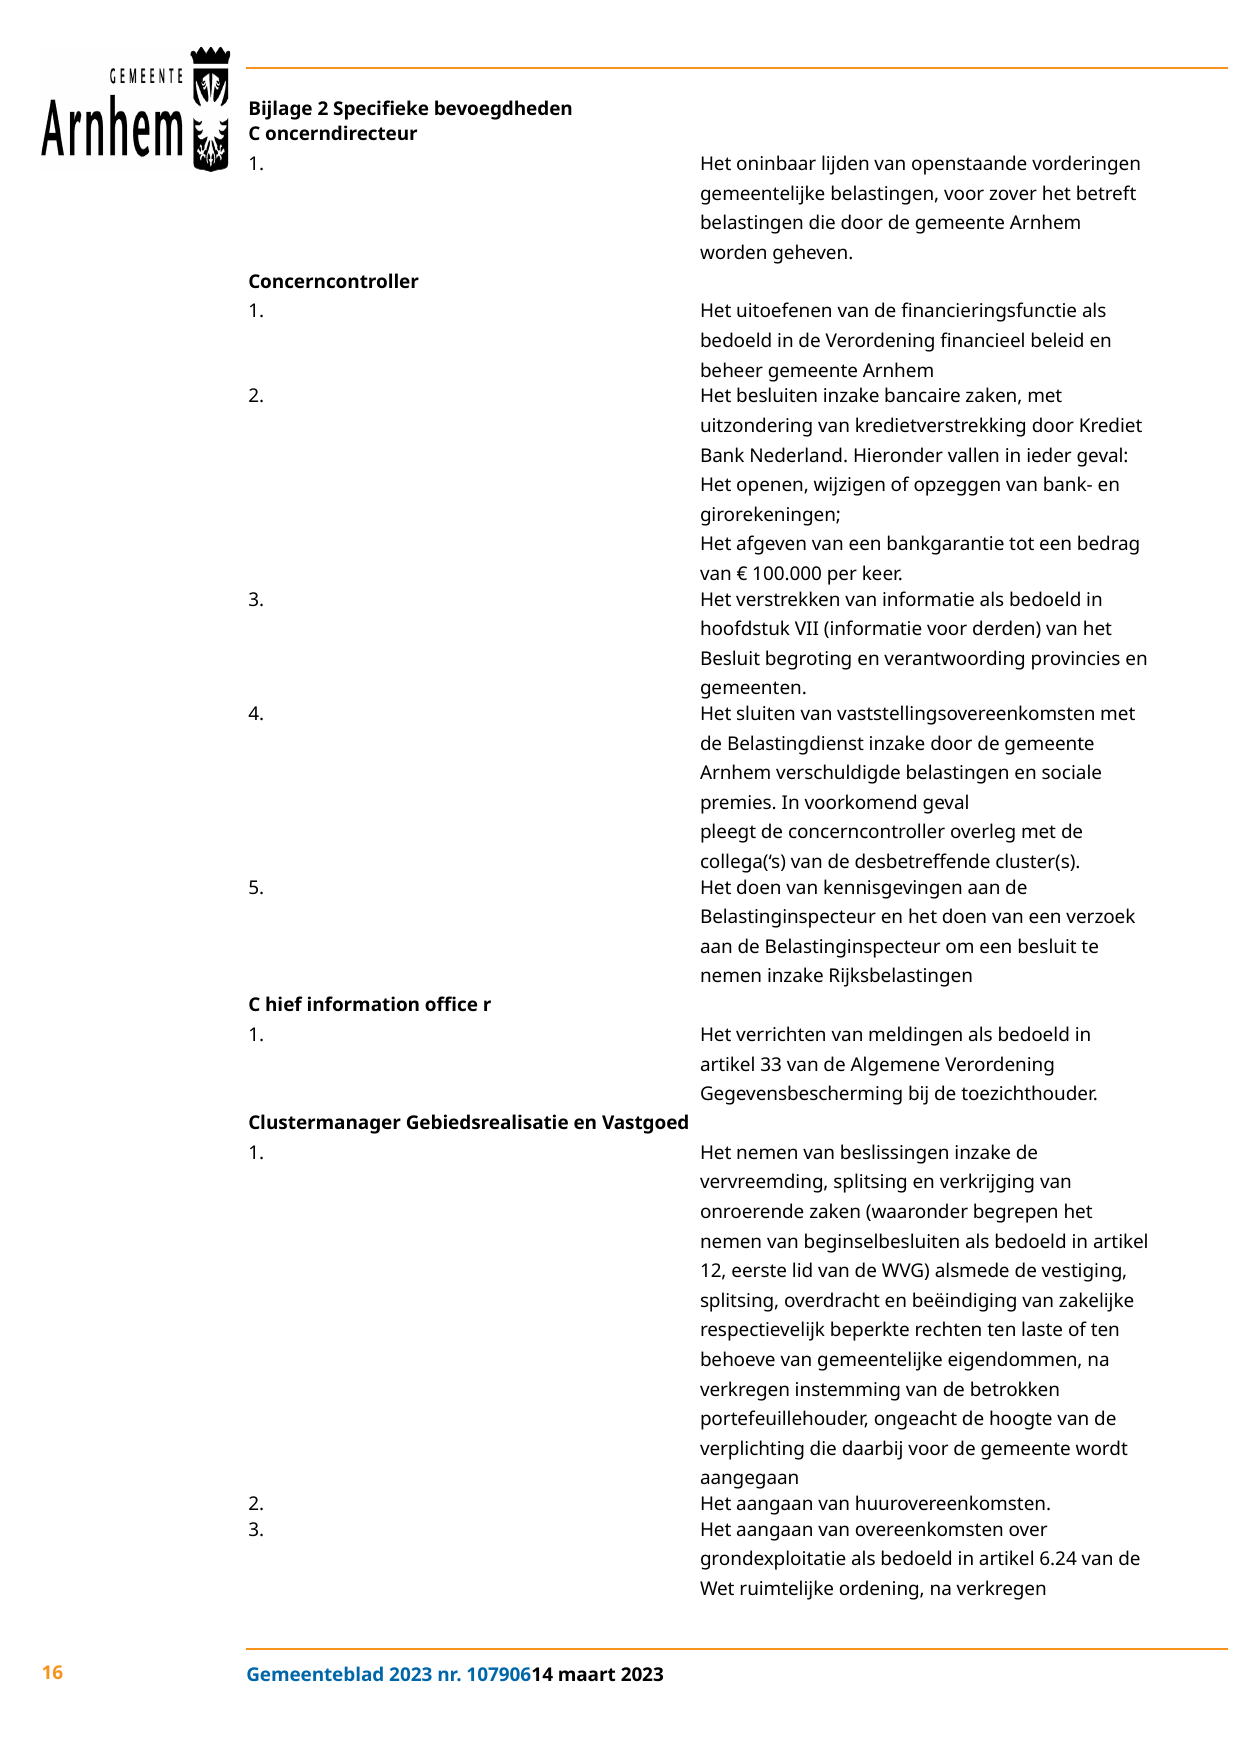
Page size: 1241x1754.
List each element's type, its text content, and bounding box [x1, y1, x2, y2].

table_cell Het sluiten van vaststellingsovereenkomsten met de Belastingdienst inzake door de gemeente Arnhem verschuldigde belastingen en sociale premies. In voorkomend geval pleegt de concerncontroller overleg met de collega(‘s) van de desbetreffende cluster(s). [700, 700, 1152, 874]
table_cell Het verstrekken van informatie als bedoeld in hoofdstuk VII (informatie voor derden) van het Besluit begroting en verantwoording provincies en gemeenten. [700, 586, 1152, 700]
table_cell [248, 383, 700, 586]
text Clustermanager Gebiedsrealisatie en Vastgoed [248, 1109, 1152, 1135]
table_header Het uitoefenen van de financieringsfunctie als bedoeld in de Verordening financieel beleid en beheer gemeente Arnhem [700, 298, 1152, 383]
table_cell [248, 700, 700, 874]
table_header [248, 1139, 700, 1490]
text C oncerndirecteur [248, 121, 1152, 146]
table_header Het verrichten van meldingen als bedoeld in artikel 33 van de Algemene Verordening Gegevensbescherming bij de toezichthouder. [700, 1021, 1152, 1106]
picture [41, 47, 231, 172]
table_cell [248, 1490, 700, 1516]
text C hief information office r [248, 992, 1152, 1017]
table_header [248, 150, 700, 265]
table_cell Het aangaan van huurovereenkomsten. [700, 1490, 1152, 1516]
table_header [248, 1021, 700, 1106]
table_header Het nemen van beslissingen inzake de vervreemding, splitsing en verkrijging van onroerende zaken (waaronder begrepen het nemen van beginselbesluiten als bedoeld in artikel 12, eerste lid van de WVG) alsmede de vestiging, splitsing, overdracht en beëindiging van zakelijke respectievelijk beperkte rechten ten laste of ten behoeve van gemeentelijke eigendommen, na verkregen instemming van de betrokken portefeuillehouder, ongeacht de hoogte van de verplichting die daarbij voor de gemeente wordt aangegaan [700, 1139, 1152, 1490]
table_cell Het doen van kennisgevingen aan de Belastinginspecteur en het doen van een verzoek aan de Belastinginspecteur om een besluit te nemen inzake Rijksbelastingen [700, 874, 1152, 988]
table_cell Het besluiten inzake bancaire zaken, met uitzondering van kredietverstrekking door Krediet Bank Nederland. Hieronder vallen in ieder geval: Het openen, wijzigen of opzeggen van bank- en girorekeningen; Het afgeven van een bankgarantie tot een bedrag van € 100.000 per keer. [700, 383, 1152, 586]
table_cell Het aangaan van overeenkomsten over grondexploitatie als bedoeld in artikel 6.24 van de Wet ruimtelijke ordening, na verkregen [700, 1516, 1152, 1601]
table_header Het oninbaar lijden van openstaande vorderingen gemeentelijke belastingen, voor zover het betreft belastingen die door de gemeente Arnhem worden geheven. [700, 150, 1152, 265]
table_cell [248, 1516, 700, 1601]
table_cell [248, 874, 700, 988]
table_cell [248, 586, 700, 700]
text Concerncontroller [248, 268, 1152, 294]
text Bijlage 2 Specifieke bevoegdheden [248, 95, 1152, 121]
table_header [248, 298, 700, 383]
